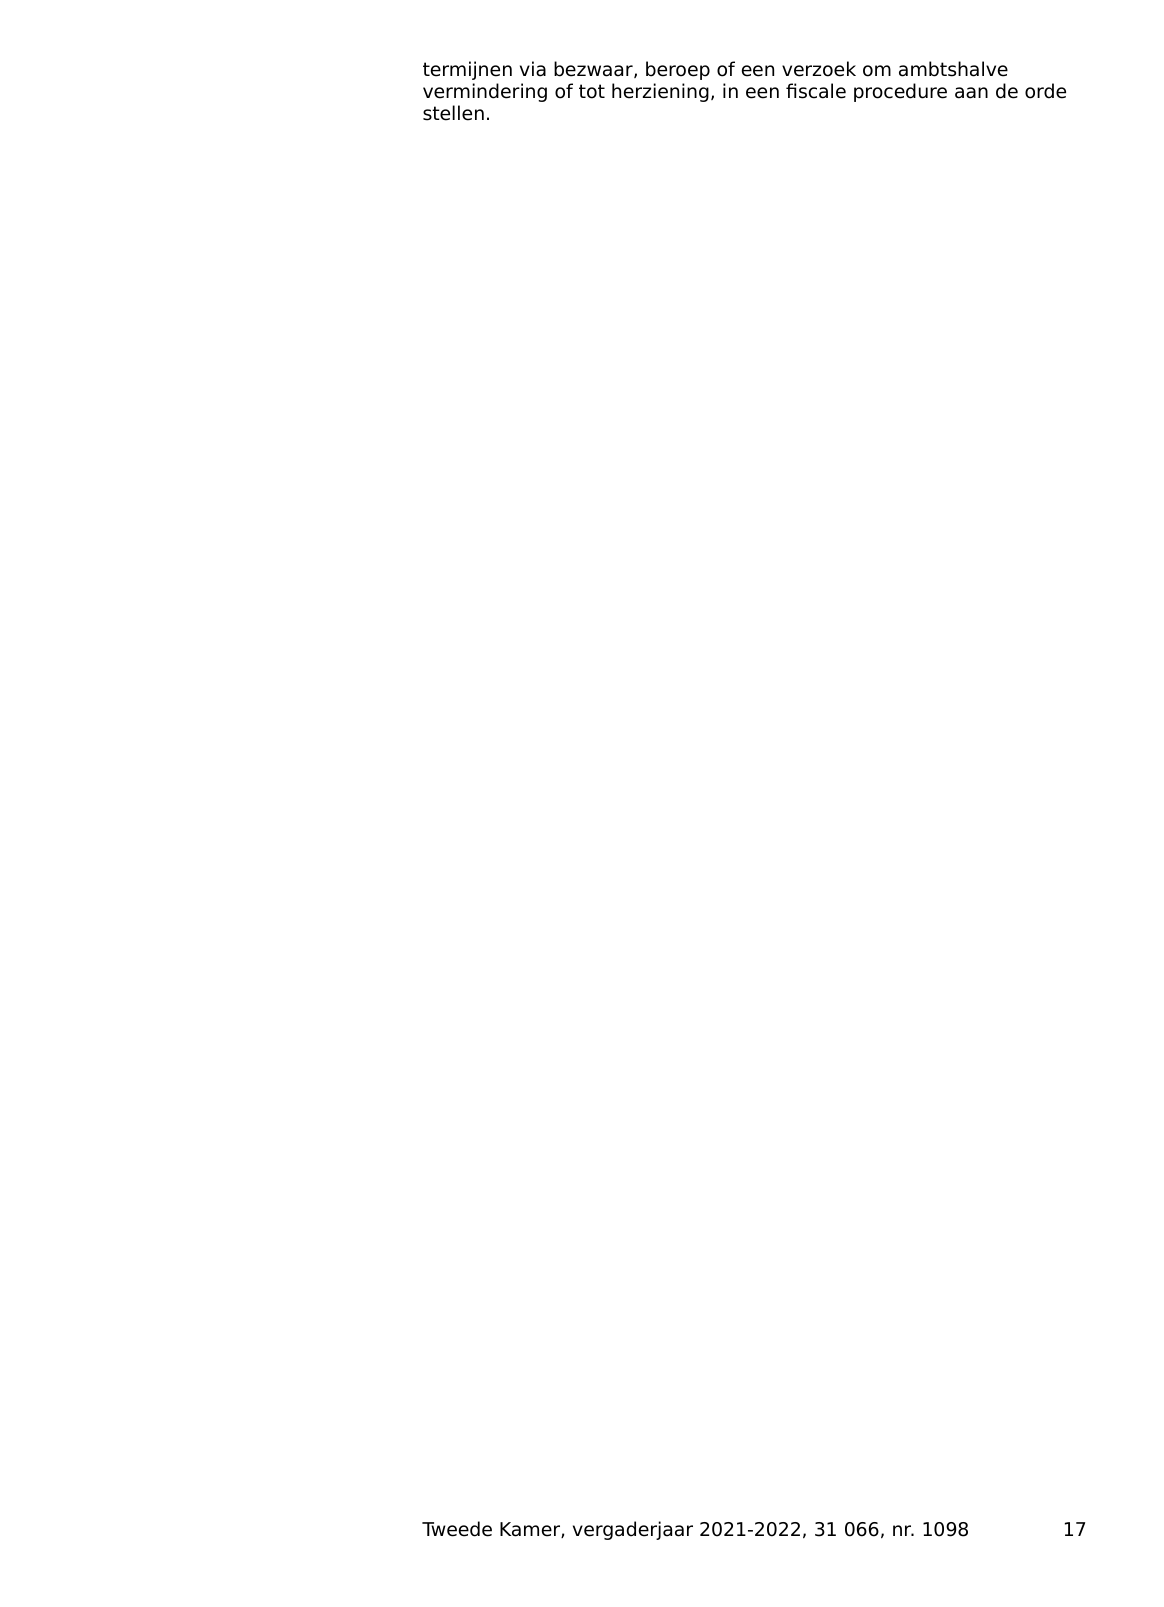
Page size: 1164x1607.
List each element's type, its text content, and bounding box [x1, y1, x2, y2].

text termijnen via bezwaar, beroep of een verzoek om ambtshalve vermindering of tot herziening, in een fiscale procedure aan de orde stellen. [422, 59, 1087, 125]
